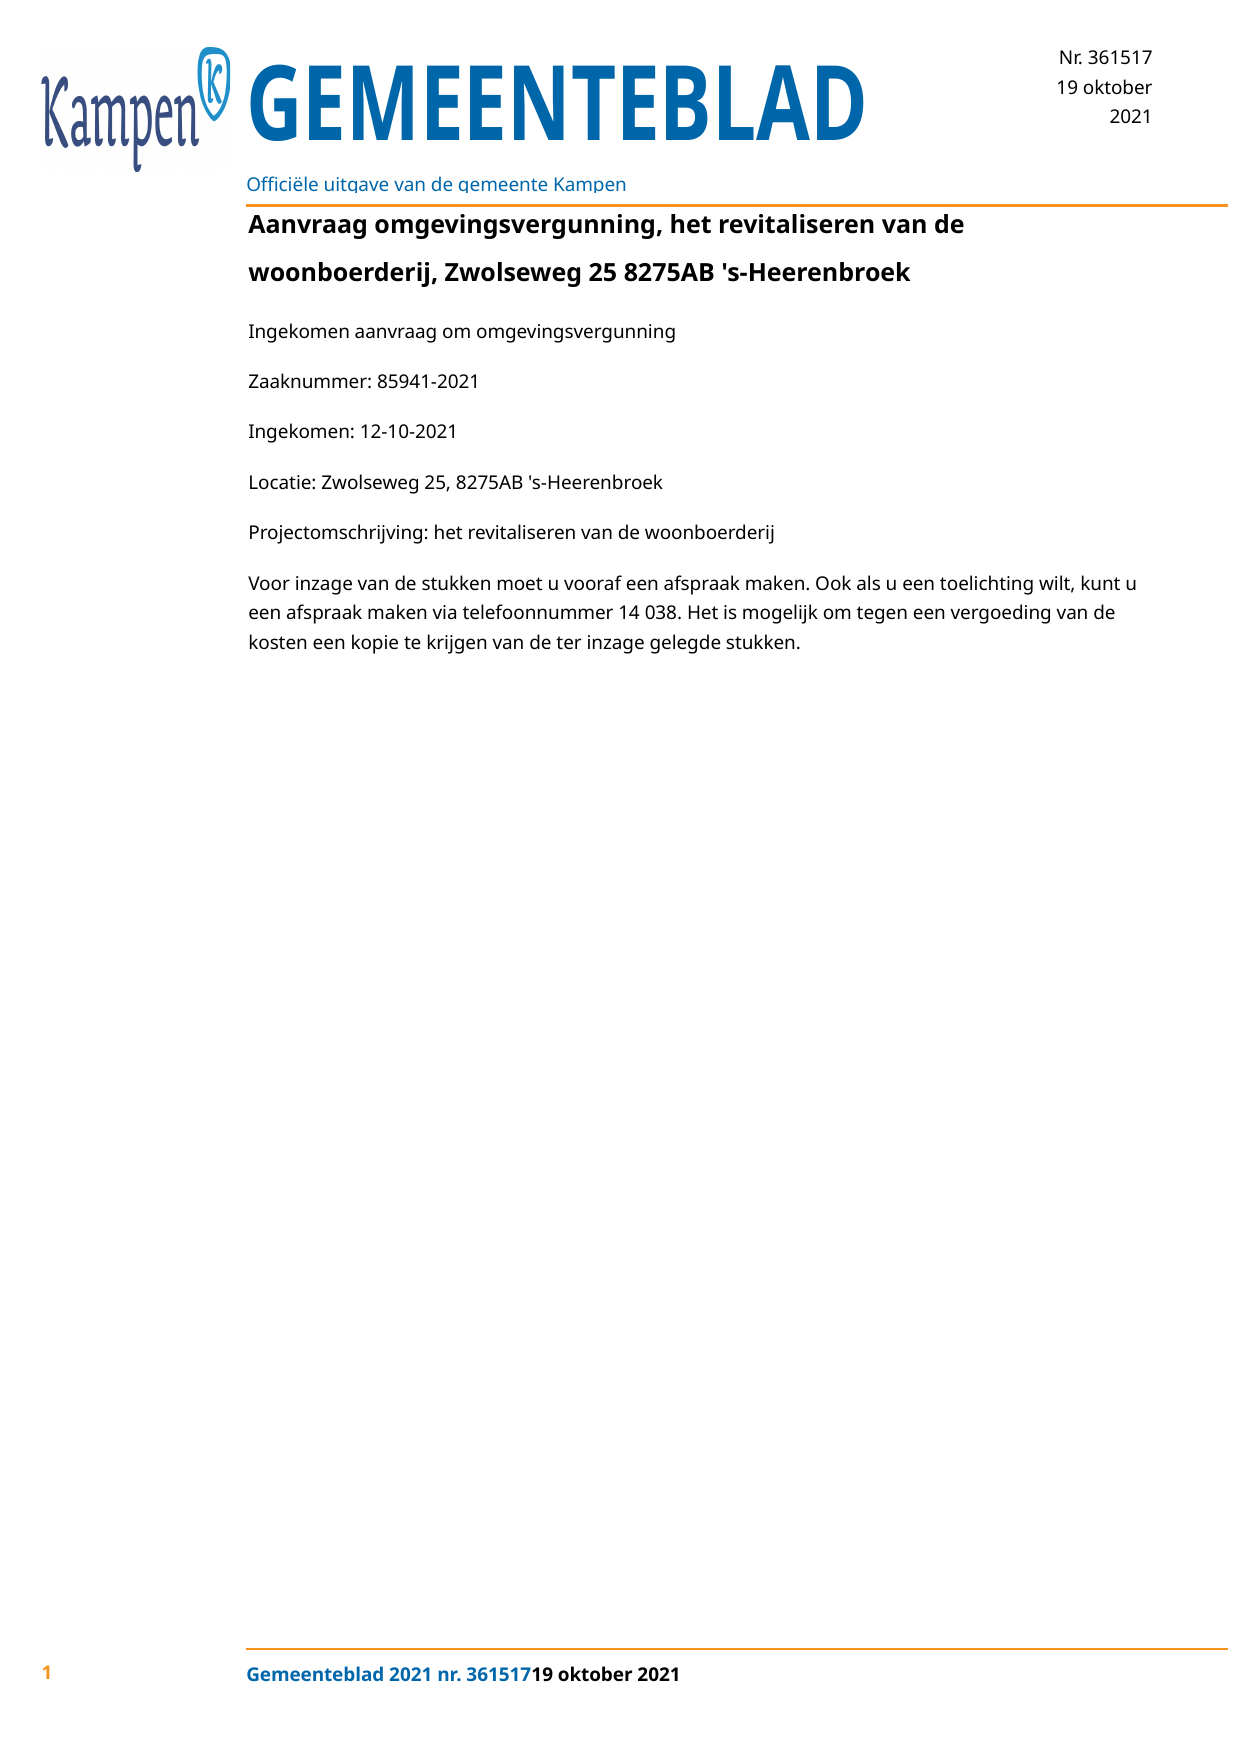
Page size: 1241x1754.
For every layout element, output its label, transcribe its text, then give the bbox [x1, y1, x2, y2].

text Ingekomen: 12-10-2021 [248, 419, 1152, 444]
text Voor inzage van de stukken moet u vooraf een afspraak maken. Ook als u een toelichting wilt, kunt u een afspraak maken via telefoonnummer 14 038. Het is mogelijk om tegen een vergoeding van de kosten een kopie te krijgen van de ter inzage gelegde stukken. [248, 570, 1152, 655]
text Aanvraag omgevingsvergunning, het revitaliseren van de woonboerderij, Zwolseweg 25 8275AB 's-Heerenbroek [248, 207, 1152, 288]
text Zaaknummer: 85941-2021 [248, 368, 1152, 394]
picture [41, 47, 231, 172]
text Ingekomen aanvraag om omgevingsvergunning [248, 318, 1152, 344]
text Locatie: Zwolseweg 25, 8275AB 's-Heerenbroek [248, 469, 1152, 495]
text Projectomschrijving: het revitaliseren van de woonboerderij [248, 519, 1152, 545]
